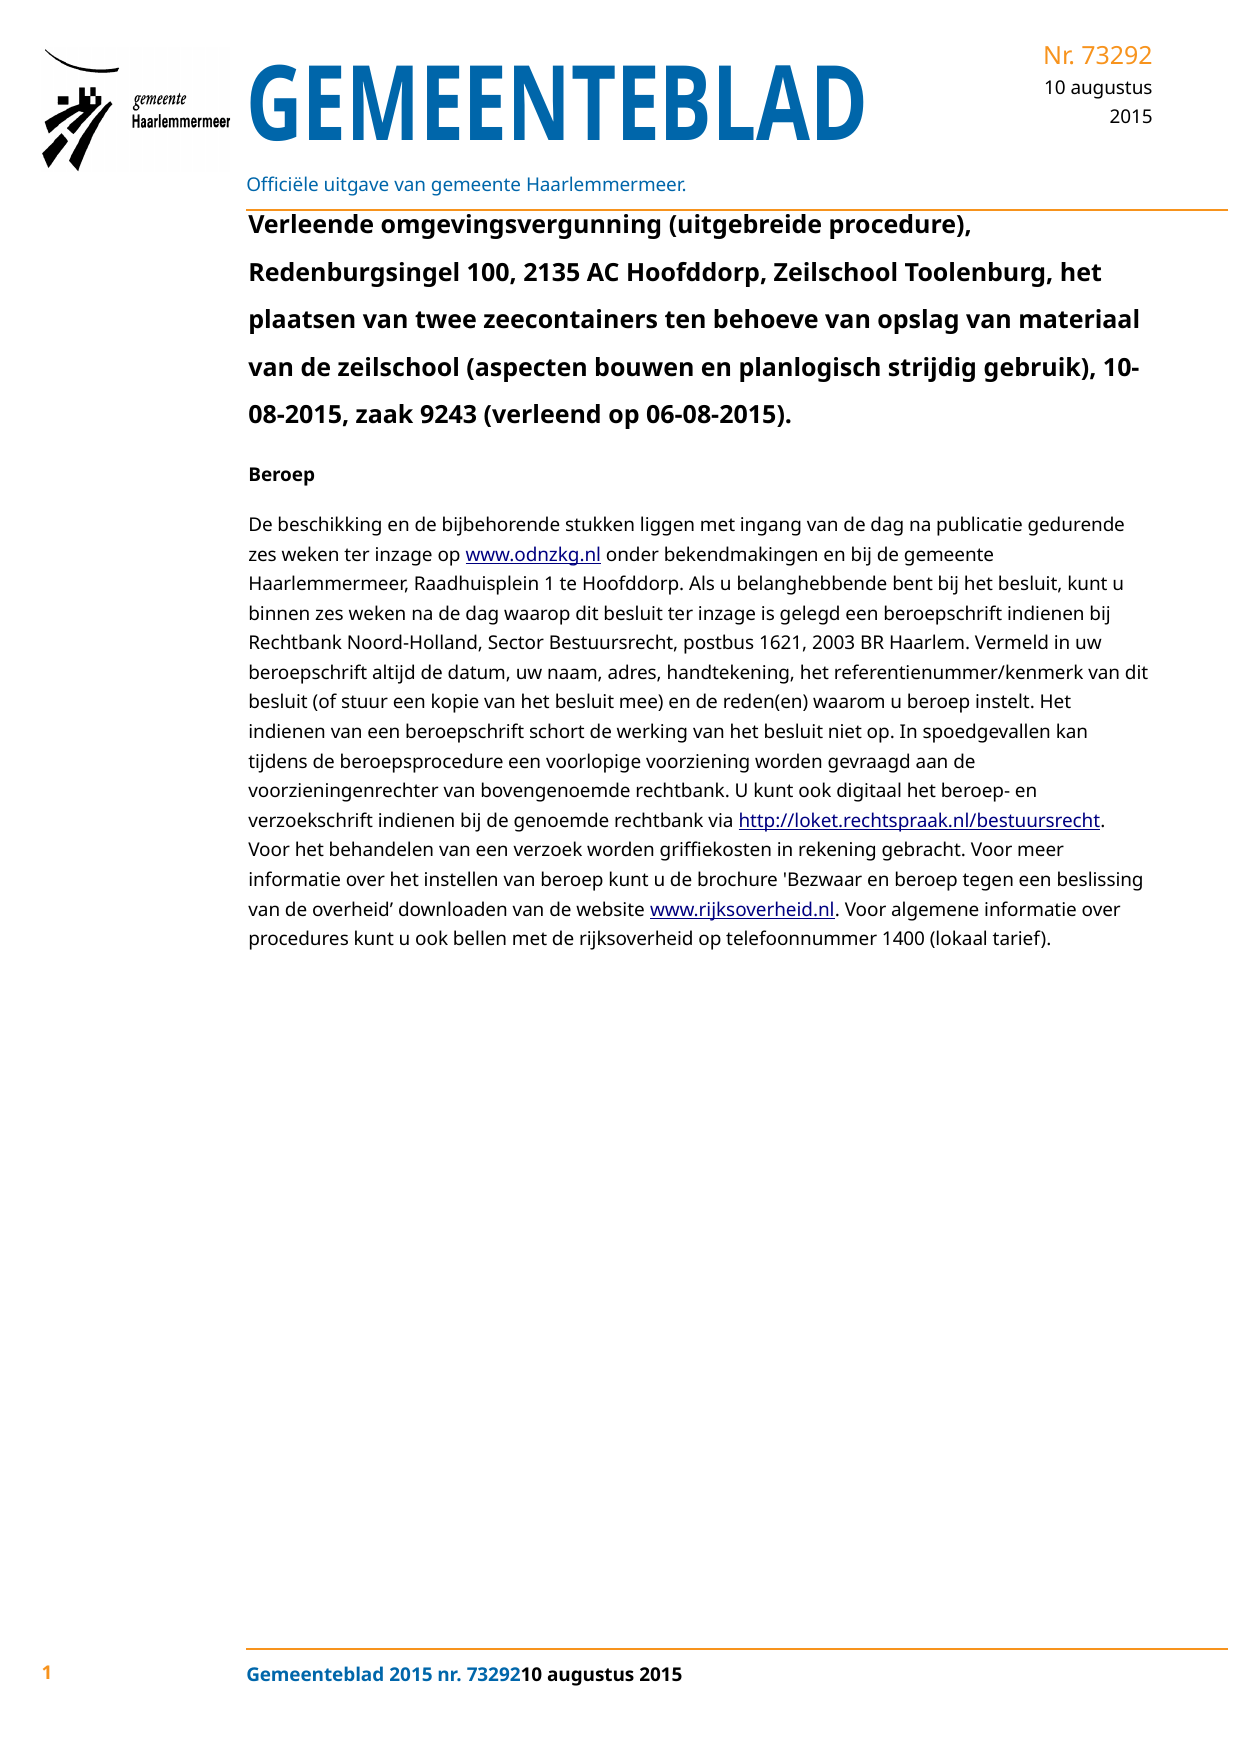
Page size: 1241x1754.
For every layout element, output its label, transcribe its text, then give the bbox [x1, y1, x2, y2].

text Verleende omgevingsvergunning (uitgebreide procedure), Redenburgsingel 100, 2135 AC Hoofddorp, Zeilschool Toolenburg, het plaatsen van twee zeecontainers ten behoeve van opslag van materiaal van de zeilschool (aspecten bouwen en planlogisch strijdig gebruik), 10-08-2015, zaak 9243 (verleend op 06-08-2015). [248, 211, 1152, 431]
text De beschikking en de bijbehorende stukken liggen met ingang van de dag na publicatie gedurende zes weken ter inzage op www.odnzkg.nl onder bekendmakingen en bij de gemeente Haarlemmermeer, Raadhuisplein 1 te Hoofddorp. Als u belanghebbende bent bij het besluit, kunt u binnen zes weken na de dag waarop dit besluit ter inzage is gelegd een beroepschrift indienen bij Rechtbank Noord-Holland, Sector Bestuursrecht, postbus 1621, 2003 BR Haarlem. Vermeld in uw beroepschrift altijd de datum, uw naam, adres, handtekening, het referentienummer/kenmerk van dit besluit (of stuur een kopie van het besluit mee) en de reden(en) waarom u beroep instelt. Het indienen van een beroepschrift schort de werking van het besluit niet op. In spoedgevallen kan tijdens de beroepsprocedure een voorlopige voorziening worden gevraagd aan de voorzieningenrechter van bovengenoemde rechtbank. U kunt ook digitaal het beroep- en verzoekschrift indienen bij de genoemde rechtbank via http://loket.rechtspraak.nl/bestuursrecht. Voor het behandelen van een verzoek worden griffiekosten in rekening gebracht. Voor meer informatie over het instellen van beroep kunt u de brochure 'Bezwaar en beroep tegen een beslissing van de overheid’ downloaden van de website www.rijksoverheid.nl. Voor algemene informatie over procedures kunt u ook bellen met de rijksoverheid op telefoonnummer 1400 (lokaal tarief). [248, 511, 1152, 951]
picture [41, 47, 231, 172]
text Beroep [248, 461, 1152, 486]
